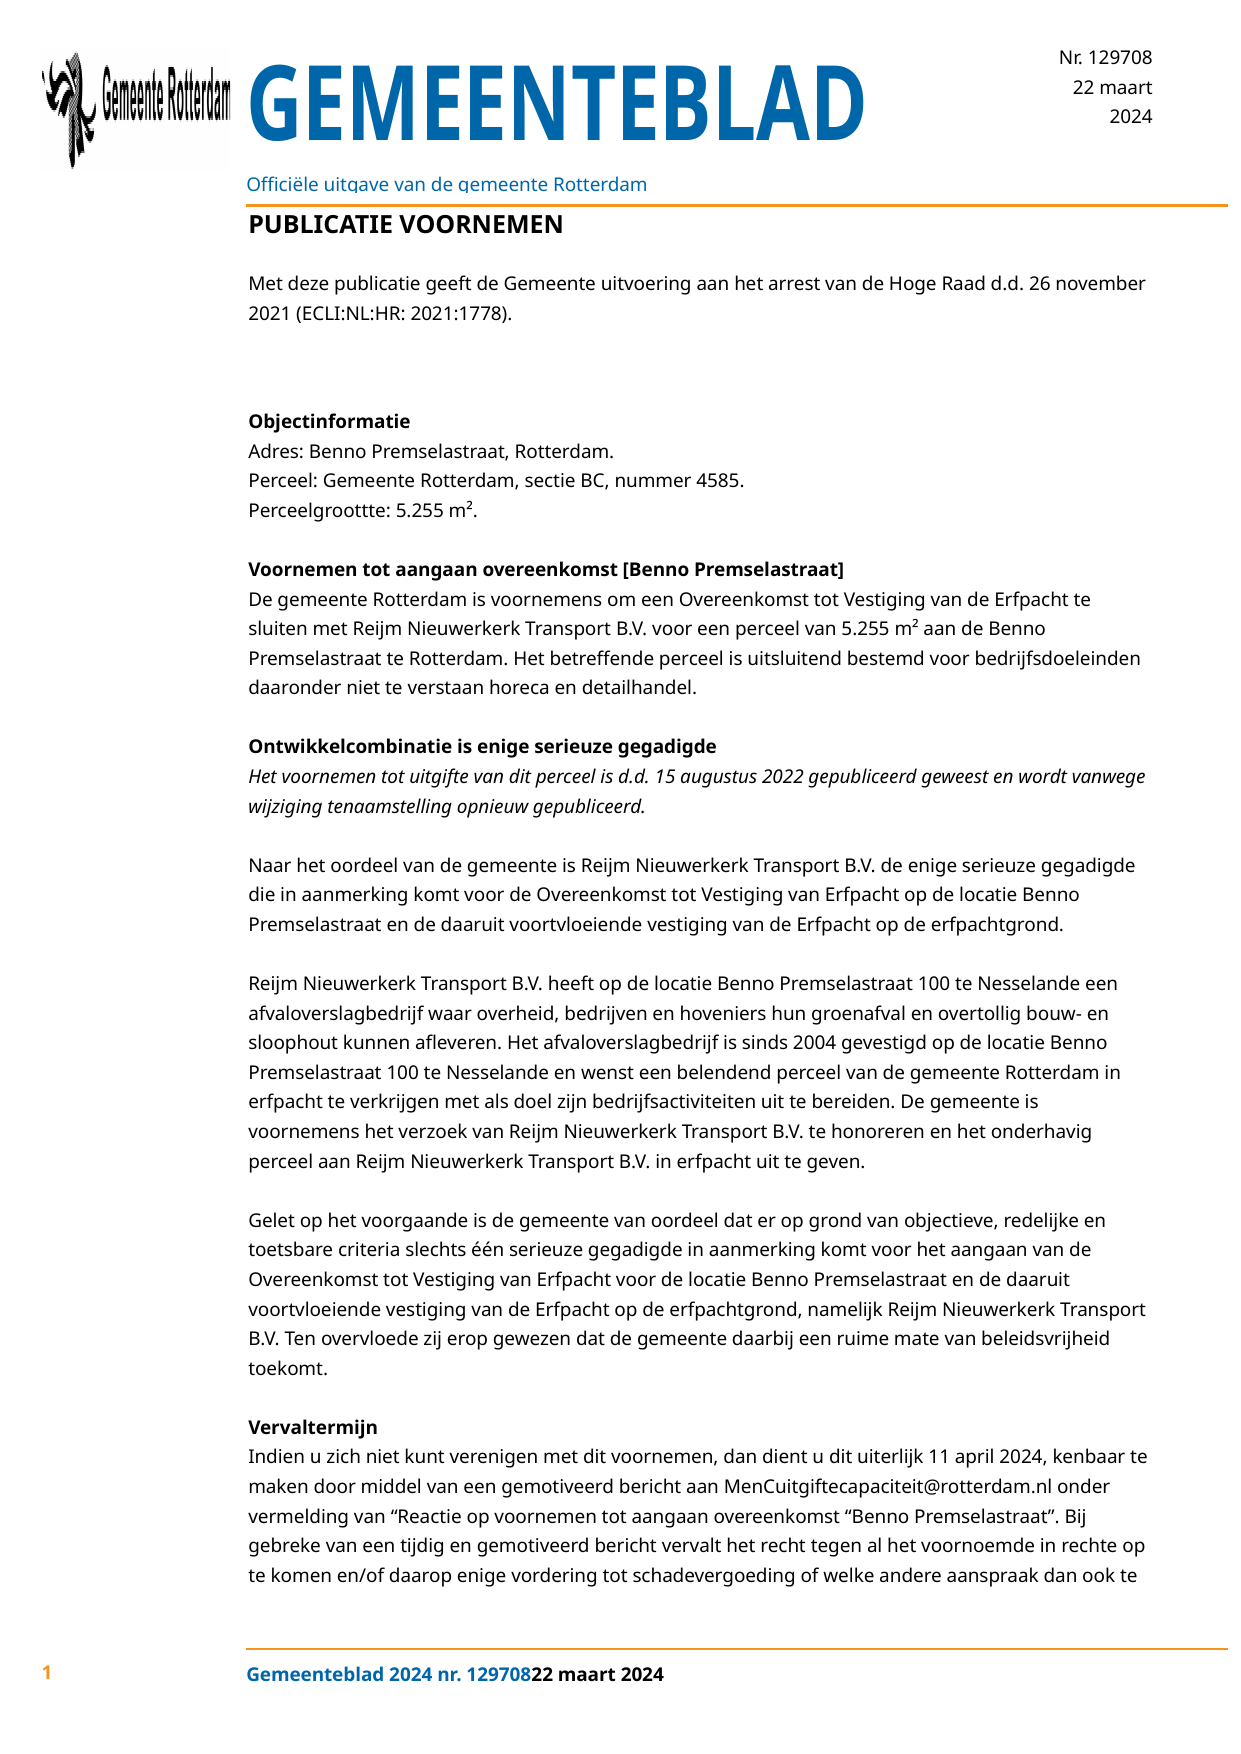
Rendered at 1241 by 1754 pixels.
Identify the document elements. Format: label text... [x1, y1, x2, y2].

text Voornemen tot aangaan overeenkomst [Benno Premselastraat] [248, 556, 1152, 582]
text Perceelgroottte: 5.255 m². [248, 497, 1152, 523]
text Ontwikkelcombinatie is enige serieuze gegadigde [248, 734, 1152, 759]
text Naar het oordeel van de gemeente is Reijm Nieuwerkerk Transport B.V. de enige serieuze gegadigde die in aanmerking komt voor de Overeenkomst tot Vestiging van Erfpacht op de locatie Benno Premselastraat en de daaruit voortvloeiende vestiging van de Erfpacht op de erfpachtgrond. [248, 852, 1152, 937]
text PUBLICATIE VOORNEMEN [248, 207, 1152, 241]
text Gelet op het voorgaande is de gemeente van oordeel dat er op grond van objectieve, redelijke en toetsbare criteria slechts één serieuze gegadigde in aanmerking komt voor het aangaan van de Overeenkomst tot Vestiging van Erfpacht voor de locatie Benno Premselastraat en de daaruit voortvloeiende vestiging van de Erfpacht op de erfpachtgrond, namelijk Reijm Nieuwerkerk Transport B.V. Ten overvloede zij erop gewezen dat de gemeente daarbij een ruime mate van beleidsvrijheid toekomt. [248, 1207, 1152, 1381]
picture [41, 47, 231, 172]
text De gemeente Rotterdam is voornemens om een Overeenkomst tot Vestiging van de Erfpacht te sluiten met Reijm Nieuwerkerk Transport B.V. voor een perceel van 5.255 m² aan de Benno Premselastraat te Rotterdam. Het betreffende perceel is uitsluitend bestemd voor bedrijfsdoeleinden daaronder niet te verstaan horeca en detailhandel. [248, 586, 1152, 700]
text Objectinformatie [248, 408, 1152, 434]
text Het voornemen tot uitgifte van dit perceel is d.d. 15 augustus 2022 gepubliceerd geweest en wordt vanwege wijziging tenaamstelling opnieuw gepubliceerd. [248, 763, 1152, 819]
text Perceel: Gemeente Rotterdam, sectie BC, nummer 4585. [248, 467, 1152, 493]
text Reijm Nieuwerkerk Transport B.V. heeft op de locatie Benno Premselastraat 100 te Nesselande een afvaloverslagbedrijf waar overheid, bedrijven en hoveniers hun groenafval en overtollig bouw- en sloophout kunnen afleveren. Het afvaloverslagbedrijf is sinds 2004 gevestigd op de locatie Benno Premselastraat 100 te Nesselande en wenst een belendend perceel van de gemeente Rotterdam in erfpacht te verkrijgen met als doel zijn bedrijfsactiviteiten uit te bereiden. De gemeente is voornemens het verzoek van Reijm Nieuwerkerk Transport B.V. te honoreren en het onderhavig perceel aan Reijm Nieuwerkerk Transport B.V. in erfpacht uit te geven. [248, 970, 1152, 1174]
text Adres: Benno Premselastraat, Rotterdam. [248, 438, 1152, 464]
text Indien u zich niet kunt verenigen met dit voornemen, dan dient u dit uiterlijk 11 april 2024, kenbaar te maken door middel van een gemotiveerd bericht aan MenCuitgiftecapaciteit@rotterdam.nl onder vermelding van “Reactie op voornemen tot aangaan overeenkomst “Benno Premselastraat”. Bij gebreke van een tijdig en gemotiveerd bericht vervalt het recht tegen al het voornoemde in rechte op te komen en/of daarop enige vordering tot schadevergoeding of welke andere aanspraak dan ook te [248, 1444, 1152, 1588]
text Vervaltermijn [248, 1414, 1152, 1440]
text Met deze publicatie geeft de Gemeente uitvoering aan het arrest van de Hoge Raad d.d. 26 november 2021 (ECLI:NL:HR: 2021:1778). [248, 270, 1152, 326]
